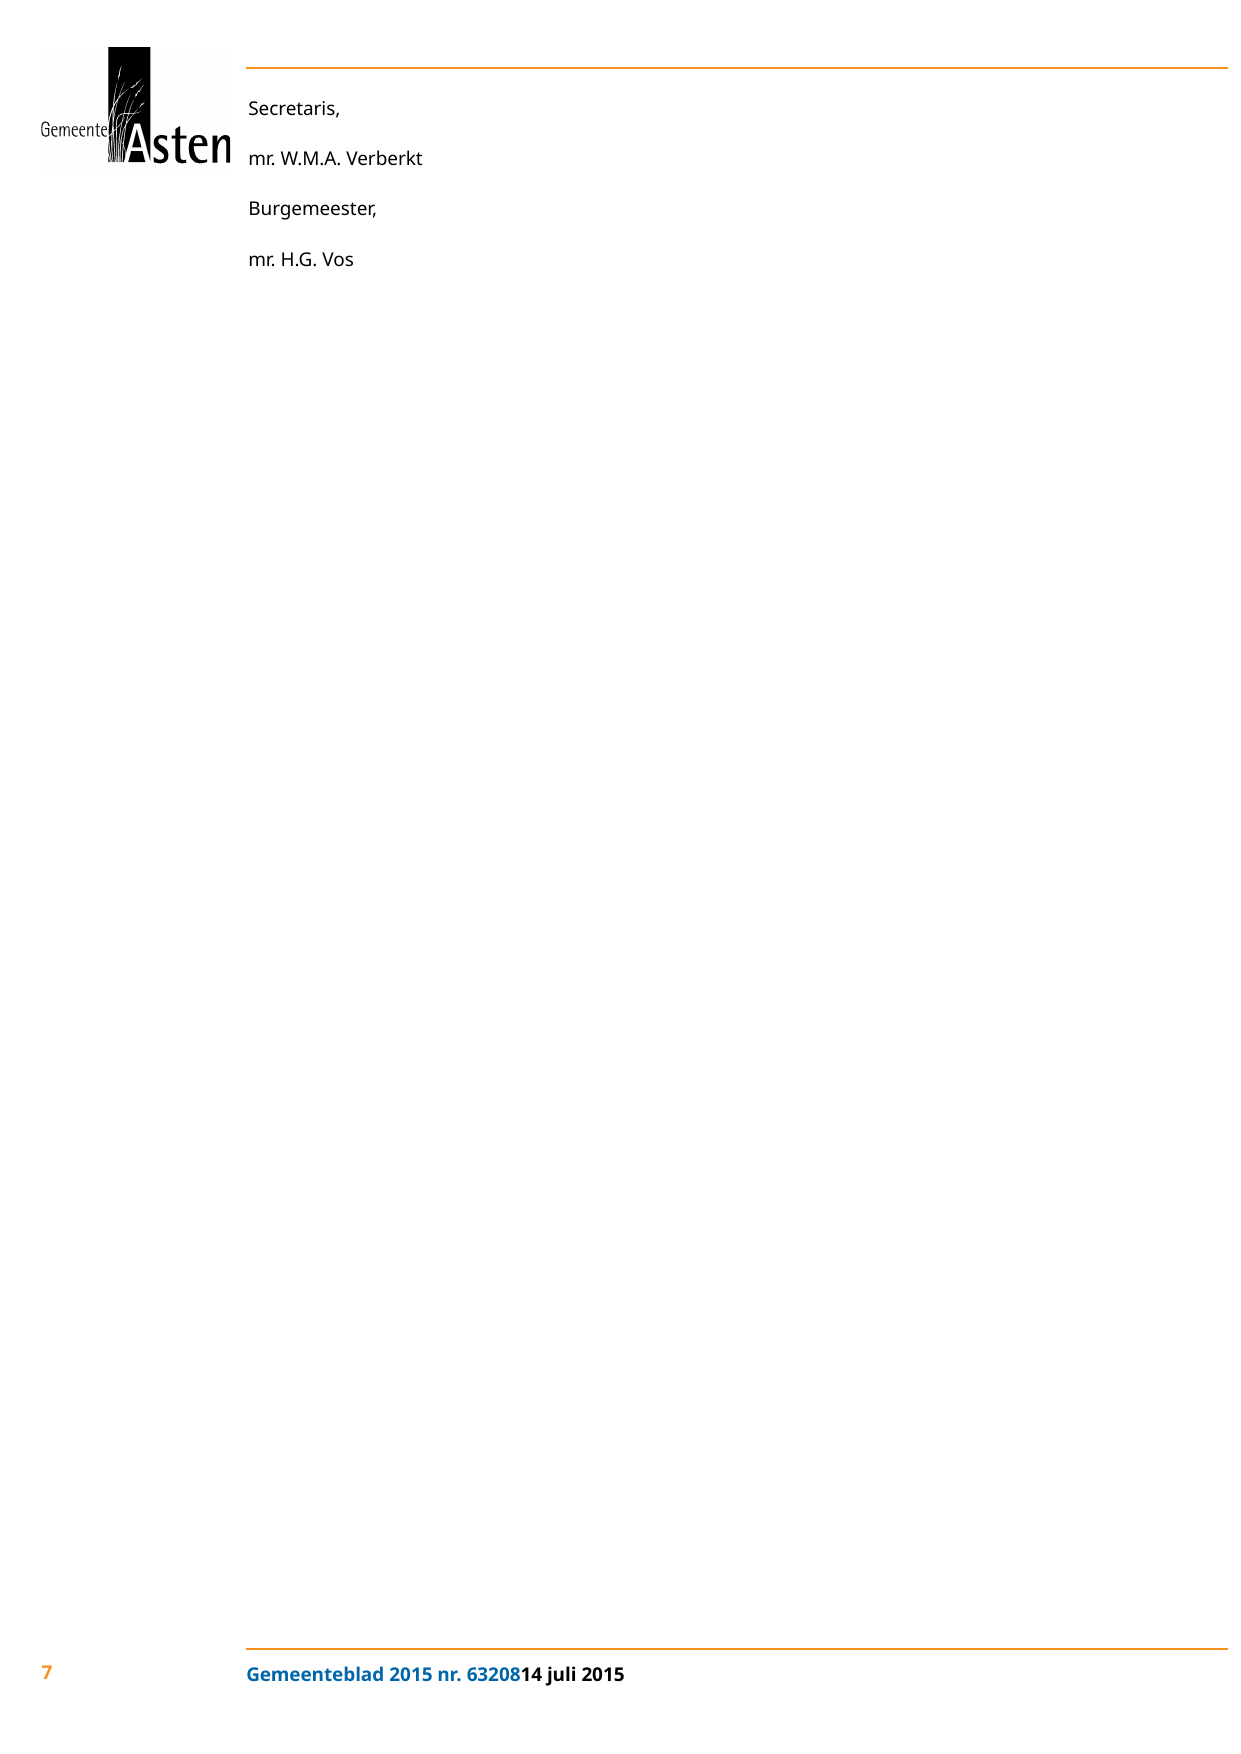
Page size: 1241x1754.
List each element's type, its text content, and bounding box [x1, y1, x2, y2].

text mr. H.G. Vos [248, 246, 1152, 272]
text Secretaris, [248, 95, 1152, 121]
picture [41, 47, 231, 172]
text Burgemeester, [248, 196, 1152, 221]
text mr. W.M.A. Verberkt [248, 145, 1152, 171]
